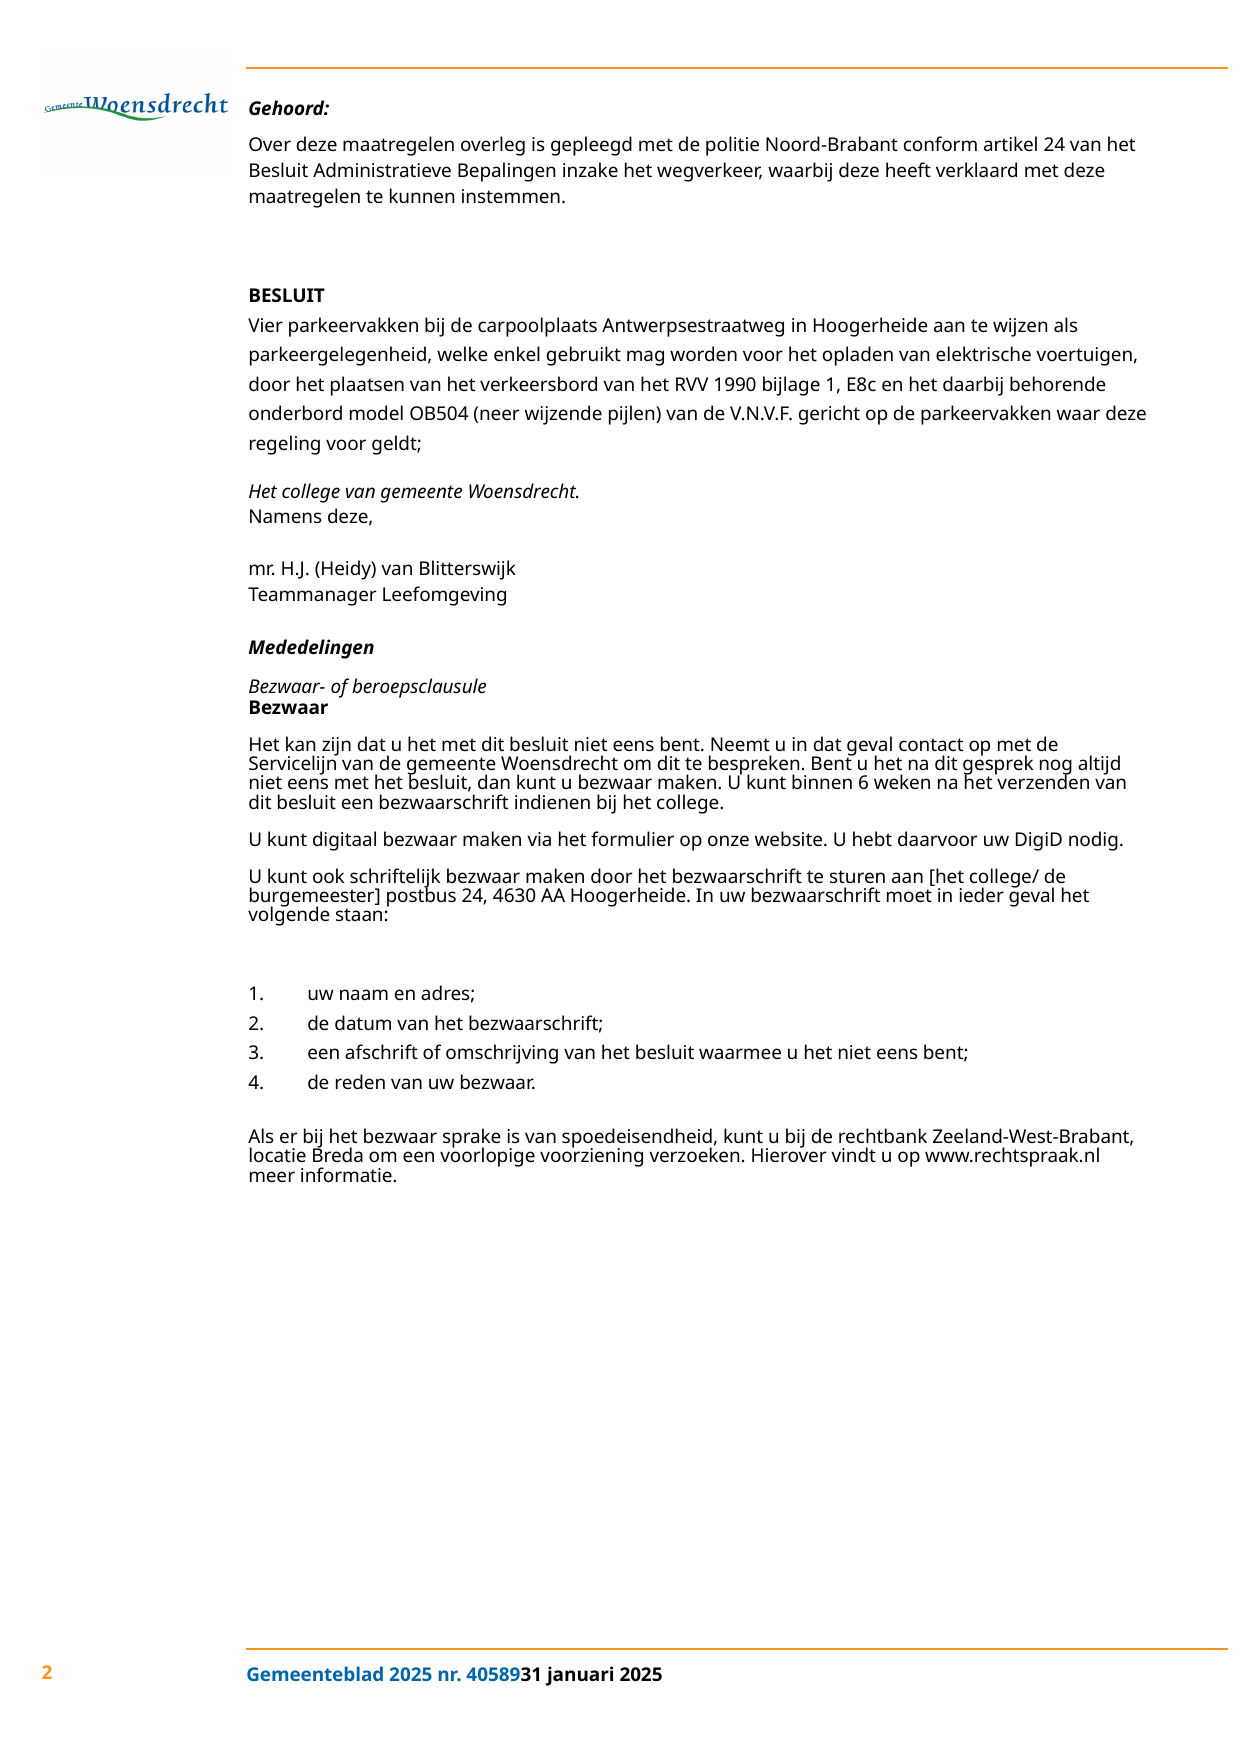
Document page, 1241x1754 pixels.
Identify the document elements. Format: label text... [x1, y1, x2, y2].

text Over deze maatregelen overleg is gepleegd met de politie Noord-Brabant conform artikel 24 van het Besluit Administratieve Bepalingen inzake het wegverkeer, waarbij deze heeft verklaard met deze maatregelen te kunnen instemmen. [248, 131, 1152, 209]
text Het college van gemeente Woensdrecht. [248, 478, 1152, 504]
list de datum van het bezwaarschrift; [248, 1010, 1152, 1035]
list uw naam en adres; [248, 980, 1152, 1006]
text Bezwaar- of beroepsclausule [248, 673, 1152, 699]
text Het kan zijn dat u het met dit besluit niet eens bent. Neemt u in dat geval contact op met de Servicelijn van de gemeente Woensdrecht om dit te bespreken. Bent u het na dit gesprek nog altijd niet eens met het besluit, dan kunt u bezwaar maken. U kunt binnen 6 weken na het verzenden van dit besluit een bezwaarschrift indienen bij het college. [248, 736, 1152, 813]
list de reden van uw bezwaar. [248, 1069, 1152, 1094]
picture [41, 47, 231, 172]
text BESLUIT [248, 282, 1152, 308]
text Bezwaar [248, 699, 1152, 718]
text Namens deze, [248, 504, 1152, 529]
text U kunt ook schriftelijk bezwaar maken door het bezwaarschrift te sturen aan [het college/ de burgemeester] postbus 24, 4630 AA Hoogerheide. In uw bezwaarschrift moet in ieder geval het volgende staan: [248, 868, 1152, 925]
list een afschrift of omschrijving van het besluit waarmee u het niet eens bent; [248, 1039, 1152, 1065]
text Als er bij het bezwaar sprake is van spoedeisendheid, kunt u bij de rechtbank Zeeland-West-Brabant, locatie Breda om een voorlopige voorziening verzoeken. Hierover vindt u op www.rechtspraak.nl meer informatie. [248, 1128, 1152, 1186]
text Teammanager Leefomgeving [248, 581, 1152, 607]
text mr. H.J. (Heidy) van Blitterswijk [248, 555, 1152, 581]
text Mededelingen [248, 634, 1152, 659]
text U kunt digitaal bezwaar maken via het formulier op onze website. U hebt daarvoor uw DigiD nodig. [248, 831, 1152, 850]
text Vier parkeervakken bij de carpoolplaats Antwerpsestraatweg in Hoogerheide aan te wijzen als parkeergelegenheid, welke enkel gebruikt mag worden voor het opladen van elektrische voertuigen, door het plaatsen van het verkeersbord van het RVV 1990 bijlage 1, E8c en het daarbij behorende onderbord model OB504 (neer wijzende pijlen) van de V.N.V.F. gericht op de parkeervakken waar deze regeling voor geldt; [248, 312, 1152, 456]
text Gehoord: [248, 95, 1152, 121]
